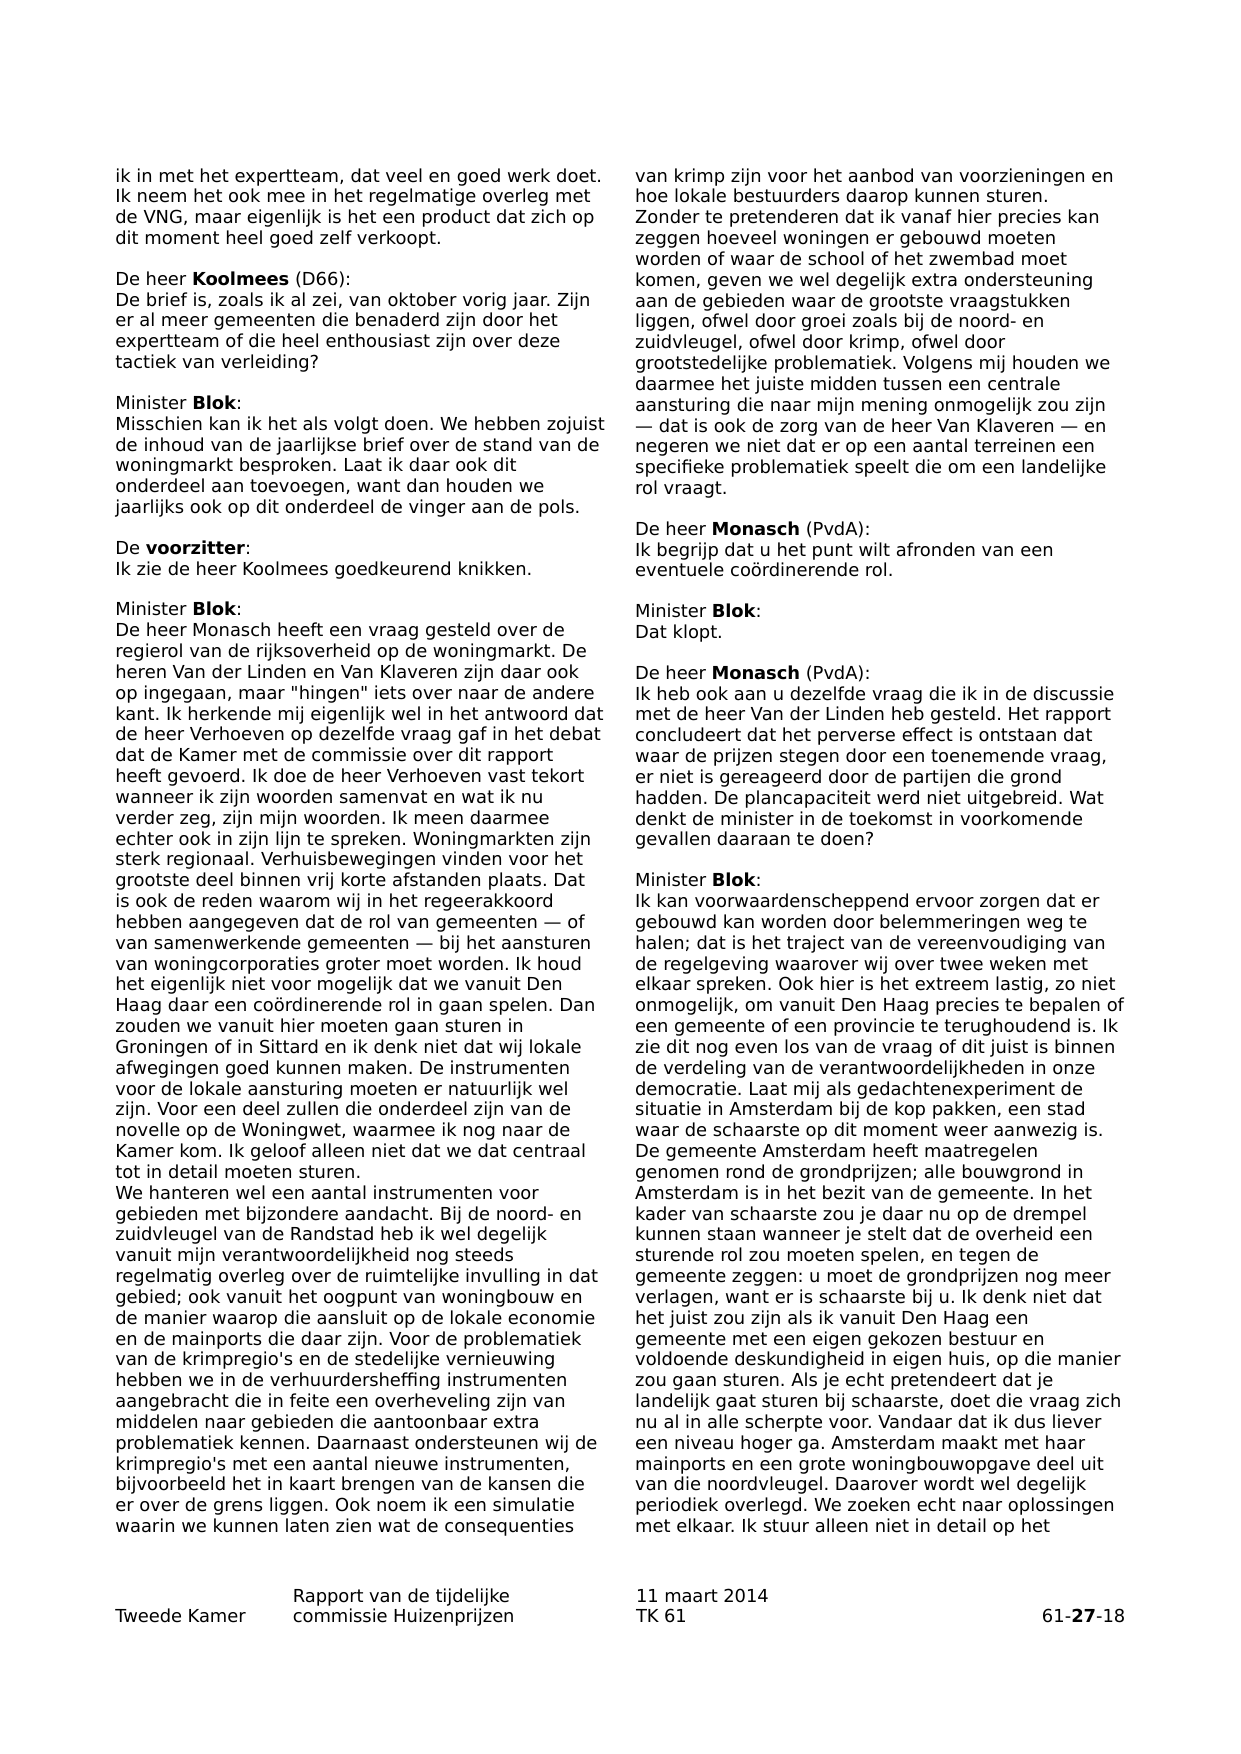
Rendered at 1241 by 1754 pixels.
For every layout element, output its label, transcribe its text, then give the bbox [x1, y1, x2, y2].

text Minister Blok: [635, 601, 1125, 622]
text De voorzitter: [115, 538, 605, 558]
text van krimp zijn voor het aanbod van voorzieningen en hoe lokale bestuurders daarop kunnen sturen. [635, 165, 1125, 207]
text Ik kan voorwaardenscheppend ervoor zorgen dat er gebouwd kan worden door belemmeringen weg te halen; dat is het traject van de vereenvoudiging van de regelgeving waarover wij over twee weken met elkaar spreken. Ook hier is het extreem lastig, zo niet onmogelijk, om vanuit Den Haag precies te bepalen of een gemeente of een provincie te terughoudend is. Ik zie dit nog even los van de vraag of dit juist is binnen de verdeling van de verantwoordelijkheden in onze democratie. Laat mij als gedachtenexperiment de situatie in Amsterdam bij de kop pakken, een stad waar de schaarste op dit moment weer aanwezig is. De gemeente Amsterdam heeft maatregelen genomen rond de grondprijzen; alle bouwgrond in Amsterdam is in het bezit van de gemeente. In het kader van schaarste zou je daar nu op de drempel kunnen staan wanneer je stelt dat de overheid een sturende rol zou moeten spelen, en tegen de gemeente zeggen: u moet de grondprijzen nog meer verlagen, want er is schaarste bij u. Ik denk niet dat het juist zou zijn als ik vanuit Den Haag een gemeente met een eigen gekozen bestuur en voldoende deskundigheid in eigen huis, op die manier zou gaan sturen. Als je echt pretendeert dat je landelijk gaat sturen bij schaarste, doet die vraag zich nu al in alle scherpte voor. Vandaar dat ik dus liever een niveau hoger ga. Amsterdam maakt met haar mainports en een grote woningbouwopgave deel uit van die noordvleugel. Daarover wordt wel degelijk periodiek overlegd. We zoeken echt naar oplossingen met elkaar. Ik stuur alleen niet in detail op het [635, 891, 1125, 1537]
text Misschien kan ik het als volgt doen. We hebben zojuist de inhoud van de jaarlijkse brief over de stand van de woningmarkt besproken. Laat ik daar ook dit onderdeel aan toevoegen, want dan houden we jaarlijks ook op dit onderdeel de vinger aan de pols. [115, 413, 605, 518]
text Minister Blok: [635, 870, 1125, 891]
text ik in met het expertteam, dat veel en goed werk doet. Ik neem het ook mee in het regelmatige overleg met de VNG, maar eigenlijk is het een product dat zich op dit moment heel goed zelf verkoopt. [115, 165, 605, 249]
text Ik begrijp dat u het punt wilt afronden van een eventuele coördinerende rol. [635, 539, 1125, 581]
text Zonder te pretenderen dat ik vanaf hier precies kan zeggen hoeveel woningen er gebouwd moeten worden of waar de school of het zwembad moet komen, geven we wel degelijk extra ondersteuning aan de gebieden waar de grootste vraagstukken liggen, ofwel door groei zoals bij de noord- en zuidvleugel, ofwel door krimp, ofwel door grootstedelijke problematiek. Volgens mij houden we daarmee het juiste midden tussen een centrale aansturing die naar mijn mening onmogelijk zou zijn — dat is ook de zorg van de heer Van Klaveren — en negeren we niet dat er op een aantal terreinen een specifieke problematiek speelt die om een landelijke rol vraagt. [635, 207, 1125, 499]
text Minister Blok: [115, 393, 605, 413]
text Ik zie de heer Koolmees goedkeurend knikken. [115, 558, 605, 579]
text De heer Monasch (PvdA): [635, 519, 1125, 539]
text Dat klopt. [635, 622, 1125, 643]
text De heer Koolmees (D66): [115, 269, 605, 289]
text De heer Monasch (PvdA): [635, 663, 1125, 683]
text De brief is, zoals ik al zei, van oktober vorig jaar. Zijn er al meer gemeenten die benaderd zijn door het expertteam of die heel enthousiast zijn over deze tactiek van verleiding? [115, 289, 605, 373]
text De heer Monasch heeft een vraag gesteld over de regierol van de rijksoverheid op de woningmarkt. De heren Van der Linden en Van Klaveren zijn daar ook op ingegaan, maar "hingen" iets over naar de andere kant. Ik herkende mij eigenlijk wel in het antwoord dat de heer Verhoeven op dezelfde vraag gaf in het debat dat de Kamer met de commissie over dit rapport heeft gevoerd. Ik doe de heer Verhoeven vast tekort wanneer ik zijn woorden samenvat en wat ik nu verder zeg, zijn mijn woorden. Ik meen daarmee echter ook in zijn lijn te spreken. Woningmarkten zijn sterk regionaal. Verhuisbewegingen vinden voor het grootste deel binnen vrij korte afstanden plaats. Dat is ook de reden waarom wij in het regeerakkoord hebben aangegeven dat de rol van gemeenten — of van samenwerkende gemeenten — bij het aansturen van woningcorporaties groter moet worden. Ik houd het eigenlijk niet voor mogelijk dat we vanuit Den Haag daar een coördinerende rol in gaan spelen. Dan zouden we vanuit hier moeten gaan sturen in Groningen of in Sittard en ik denk niet dat wij lokale afwegingen goed kunnen maken. De instrumenten voor de lokale aansturing moeten er natuurlijk wel zijn. Voor een deel zullen die onderdeel zijn van de novelle op de Woningwet, waarmee ik nog naar de Kamer kom. Ik geloof alleen niet dat we dat centraal tot in detail moeten sturen. [115, 620, 605, 1182]
text Ik heb ook aan u dezelfde vraag die ik in de discussie met de heer Van der Linden heb gesteld. Het rapport concludeert dat het perverse effect is ontstaan dat waar de prijzen stegen door een toenemende vraag, er niet is gereageerd door de partijen die grond hadden. De plancapaciteit werd niet uitgebreid. Wat denkt de minister in de toekomst in voorkomende gevallen daaraan te doen? [635, 683, 1125, 850]
text Minister Blok: [115, 599, 605, 620]
text We hanteren wel een aantal instrumenten voor gebieden met bijzondere aandacht. Bij de noord- en zuidvleugel van de Randstad heb ik wel degelijk vanuit mijn verantwoordelijkheid nog steeds regelmatig overleg over de ruimtelijke invulling in dat gebied; ook vanuit het oogpunt van woningbouw en de manier waarop die aansluit op de lokale economie en de mainports die daar zijn. Voor de problematiek van de krimpregio's en de stedelijke vernieuwing hebben we in de verhuurdersheffing instrumenten aangebracht die in feite een overheveling zijn van middelen naar gebieden die aantoonbaar extra problematiek kennen. Daarnaast ondersteunen wij de krimpregio's met een aantal nieuwe instrumenten, bijvoorbeeld het in kaart brengen van de kansen die er over de grens liggen. Ook noem ik een simulatie waarin we kunnen laten zien wat de consequenties [115, 1182, 605, 1537]
